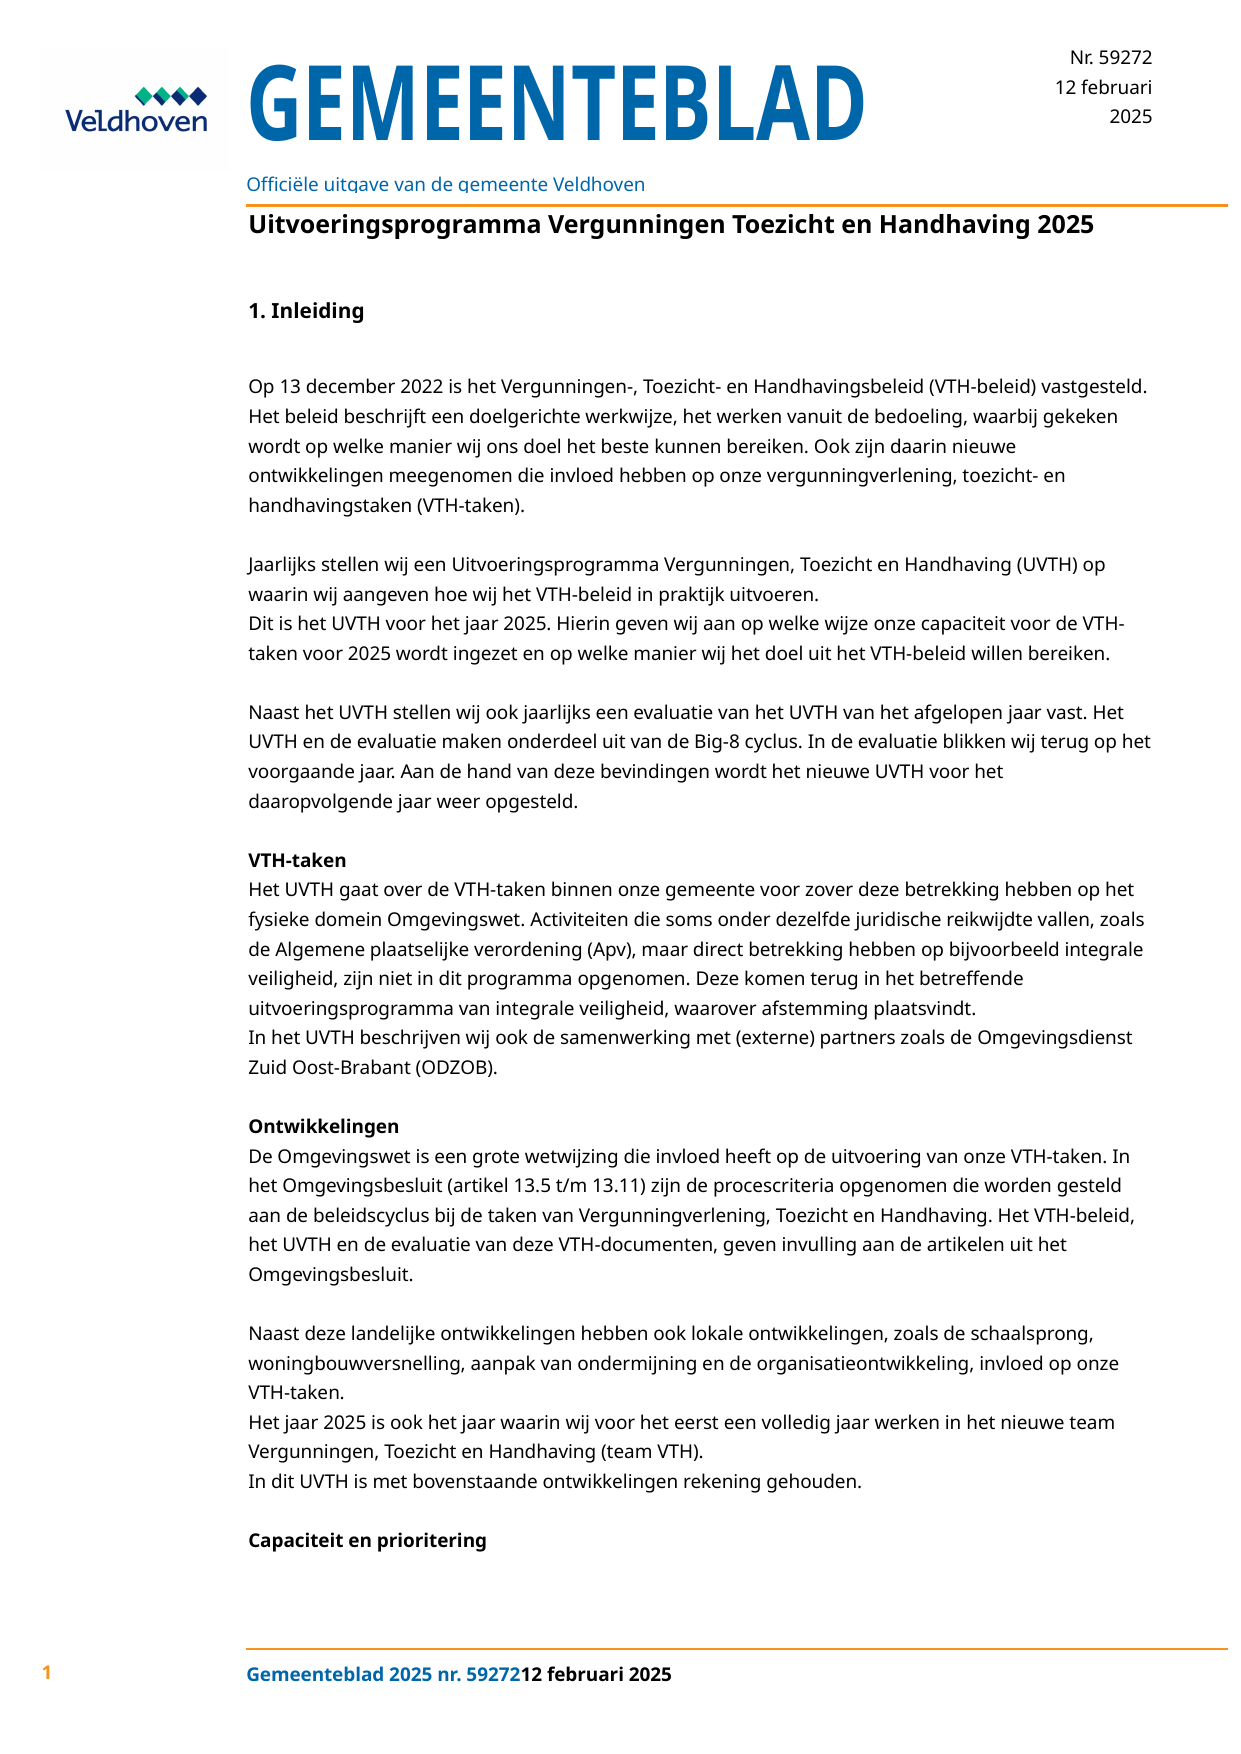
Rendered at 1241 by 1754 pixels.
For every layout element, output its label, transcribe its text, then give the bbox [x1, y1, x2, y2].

picture [41, 47, 231, 172]
text Het UVTH gaat over de VTH-taken binnen onze gemeente voor zover deze betrekking hebben op het fysieke domein Omgevingswet. Activiteiten die soms onder dezelfde juridische reikwijdte vallen, zoals de Algemene plaatselijke verordening (Apv), maar direct betrekking hebben op bijvoorbeeld integrale veiligheid, zijn niet in dit programma opgenomen. Deze komen terug in het betreffende uitvoeringsprogramma van integrale veiligheid, waarover afstemming plaatsvindt. [248, 877, 1152, 1021]
text In het UVTH beschrijven wij ook de samenwerking met (externe) partners zoals de Omgevingsdienst Zuid Oost-Brabant (ODZOB). [248, 1024, 1152, 1080]
text Jaarlijks stellen wij een Uitvoeringsprogramma Vergunningen, Toezicht en Handhaving (UVTH) op waarin wij aangeven hoe wij het VTH-beleid in praktijk uitvoeren. [248, 551, 1152, 607]
text In dit UVTH is met bovenstaande ontwikkelingen rekening gehouden. [248, 1468, 1152, 1494]
text Naast het UVTH stellen wij ook jaarlijks een evaluatie van het UVTH van het afgelopen jaar vast. Het UVTH en de evaluatie maken onderdeel uit van de Big-8 cyclus. In de evaluatie blikken wij terug op het voorgaande jaar. Aan de hand van deze bevindingen wordt het nieuwe UVTH voor het daaropvolgende jaar weer opgesteld. [248, 699, 1152, 814]
text Uitvoeringsprogramma Vergunningen Toezicht en Handhaving 2025 [248, 207, 1152, 241]
text De Omgevingswet is een grote wetwijzing die invloed heeft op de uitvoering van onze VTH-taken. In het Omgevingsbesluit (artikel 13.5 t/m 13.11) zijn de procescriteria opgenomen die worden gesteld aan de beleidscyclus bij de taken van Vergunningverlening, Toezicht en Handhaving. Het VTH-beleid, het UVTH en de evaluatie van deze VTH-documenten, geven invulling aan de artikelen uit het Omgevingsbesluit. [248, 1143, 1152, 1287]
text VTH-taken [248, 847, 1152, 873]
text Capaciteit en prioritering [248, 1527, 1152, 1553]
text Het jaar 2025 is ook het jaar waarin wij voor het eerst een volledig jaar werken in het nieuwe team Vergunningen, Toezicht en Handhaving (team VTH). [248, 1409, 1152, 1464]
text Ontwikkelingen [248, 1113, 1152, 1139]
text Naast deze landelijke ontwikkelingen hebben ook lokale ontwikkelingen, zoals de schaalsprong, woningbouwversnelling, aanpak van ondermijning en de organisatieontwikkeling, invloed op onze VTH-taken. [248, 1320, 1152, 1405]
text Dit is het UVTH voor het jaar 2025. Hierin geven wij aan op welke wijze onze capaciteit voor de VTH-taken voor 2025 wordt ingezet en op welke manier wij het doel uit het VTH-beleid willen bereiken. [248, 610, 1152, 666]
text Op 13 december 2022 is het Vergunningen-, Toezicht- en Handhavingsbeleid (VTH-beleid) vastgesteld. Het beleid beschrijft een doelgerichte werkwijze, het werken vanuit de bedoeling, waarbij gekeken wordt op welke manier wij ons doel het beste kunnen bereiken. Ook zijn daarin nieuwe ontwikkelingen meegenomen die invloed hebben op onze vergunningverlening, toezicht- en handhavingstaken (VTH-taken). [248, 374, 1152, 518]
text 1. Inleiding [248, 296, 1152, 324]
